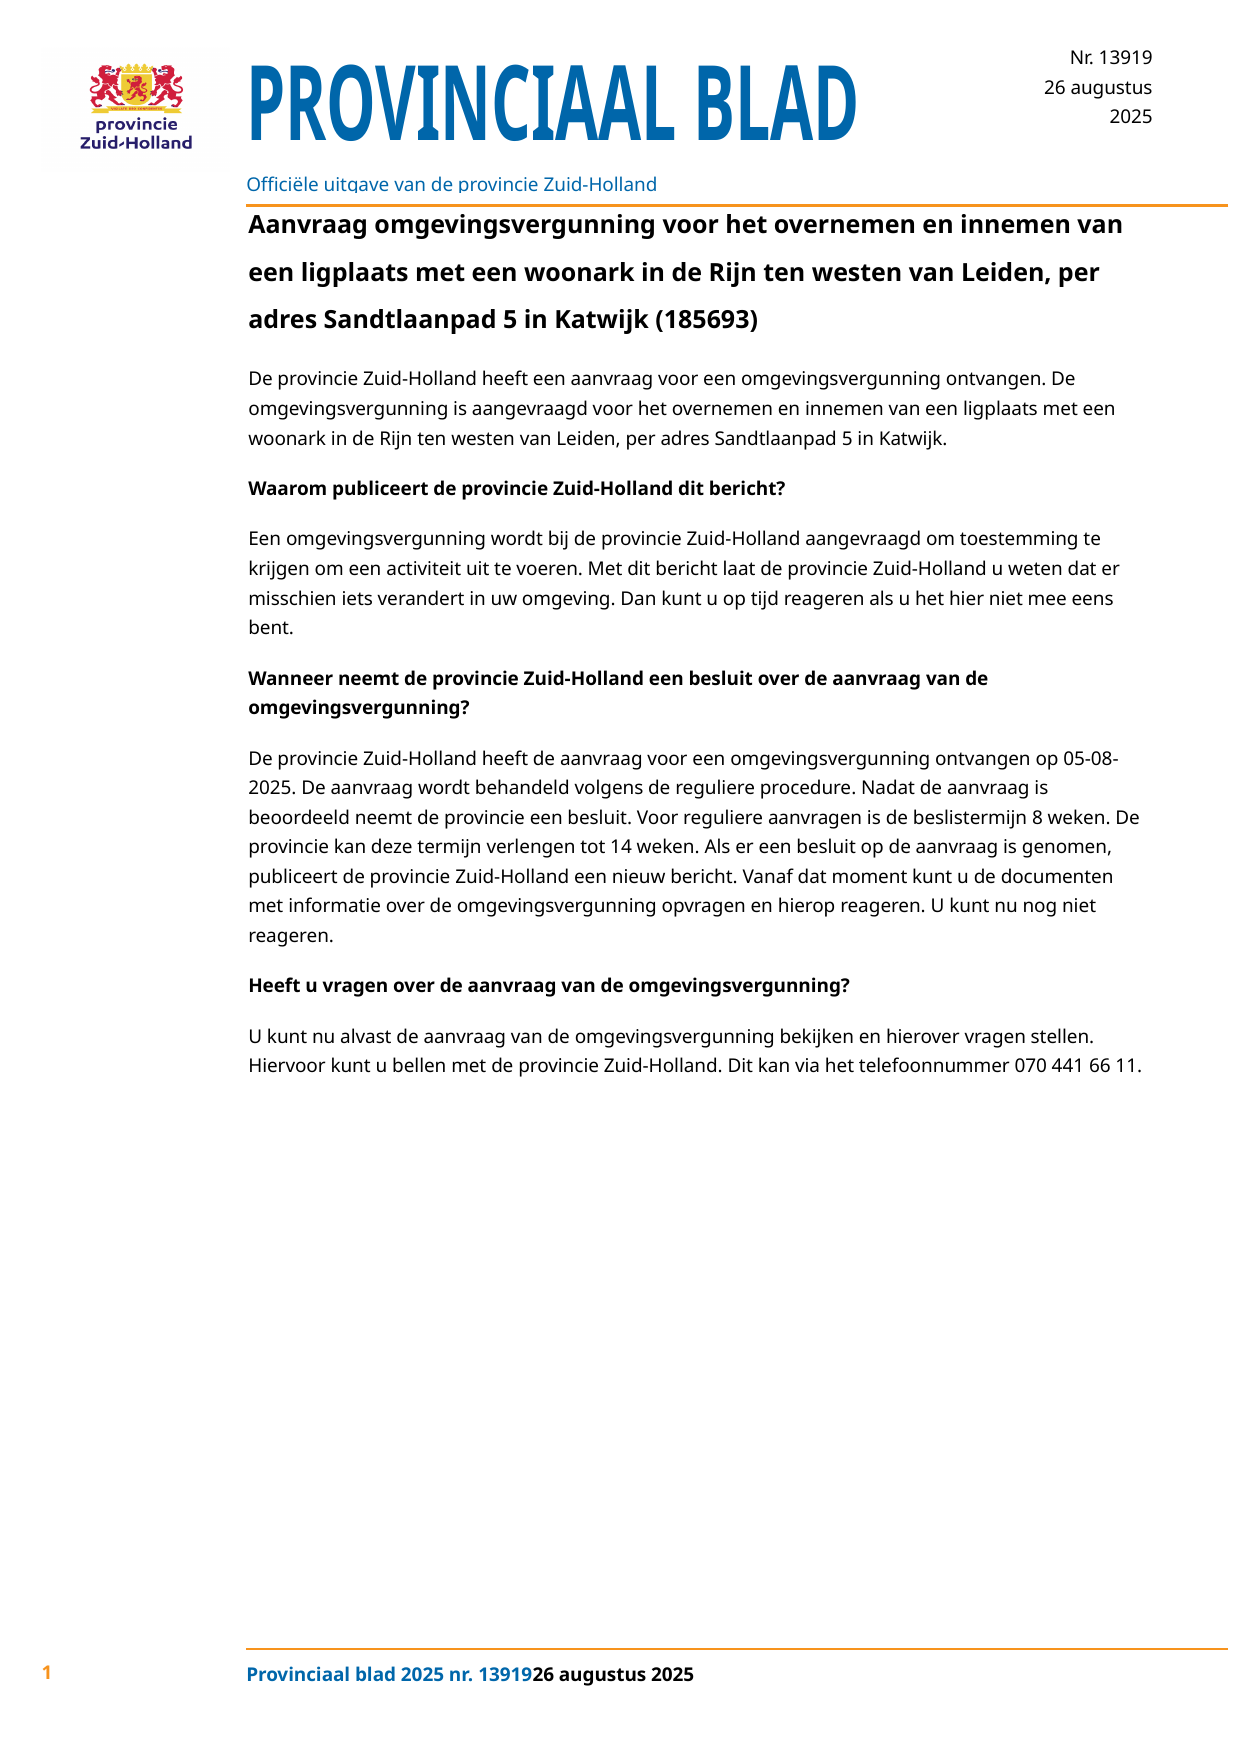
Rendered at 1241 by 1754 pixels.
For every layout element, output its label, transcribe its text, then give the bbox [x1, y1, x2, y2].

text Wanneer neemt de provincie Zuid-Holland een besluit over de aanvraag van de omgevingsvergunning? [248, 665, 1152, 720]
text Heeft u vragen over de aanvraag van de omgevingsvergunning? [248, 973, 1152, 998]
text U kunt nu alvast de aanvraag van de omgevingsvergunning bekijken en hierover vragen stellen. Hiervoor kunt u bellen met de provincie Zuid-Holland. Dit kan via het telefoonnummer 070 441 66 11. [248, 1023, 1152, 1078]
text De provincie Zuid-Holland heeft een aanvraag voor een omgevingsvergunning ontvangen. De omgevingsvergunning is aangevraagd voor het overnemen en innemen van een ligplaats met een woonark in de Rijn ten westen van Leiden, per adres Sandtlaanpad 5 in Katwijk. [248, 366, 1152, 450]
text Aanvraag omgevingsvergunning voor het overnemen en innemen van een ligplaats met een woonark in de Rijn ten westen van Leiden, per adres Sandtlaanpad 5 in Katwijk (185693) [248, 207, 1152, 336]
text Waarom publiceert de provincie Zuid-Holland dit bericht? [248, 475, 1152, 501]
text De provincie Zuid-Holland heeft de aanvraag voor een omgevingsvergunning ontvangen op 05-08-2025. De aanvraag wordt behandeld volgens de reguliere procedure. Nadat de aanvraag is beoordeeld neemt de provincie een besluit. Voor reguliere aanvragen is de beslistermijn 8 weken. De provincie kan deze termijn verlengen tot 14 weken. Als er een besluit op de aanvraag is genomen, publiceert de provincie Zuid-Holland een nieuw bericht. Vanaf dat moment kunt u de documenten met informatie over de omgevingsvergunning opvragen en hierop reageren. U kunt nu nog niet reageren. [248, 745, 1152, 948]
text Een omgevingsvergunning wordt bij de provincie Zuid-Holland aangevraagd om toestemming te krijgen om een activiteit uit te voeren. Met dit bericht laat de provincie Zuid-Holland u weten dat er misschien iets verandert in uw omgeving. Dan kunt u op tijd reageren als u het hier niet mee eens bent. [248, 526, 1152, 640]
picture [41, 47, 231, 172]
